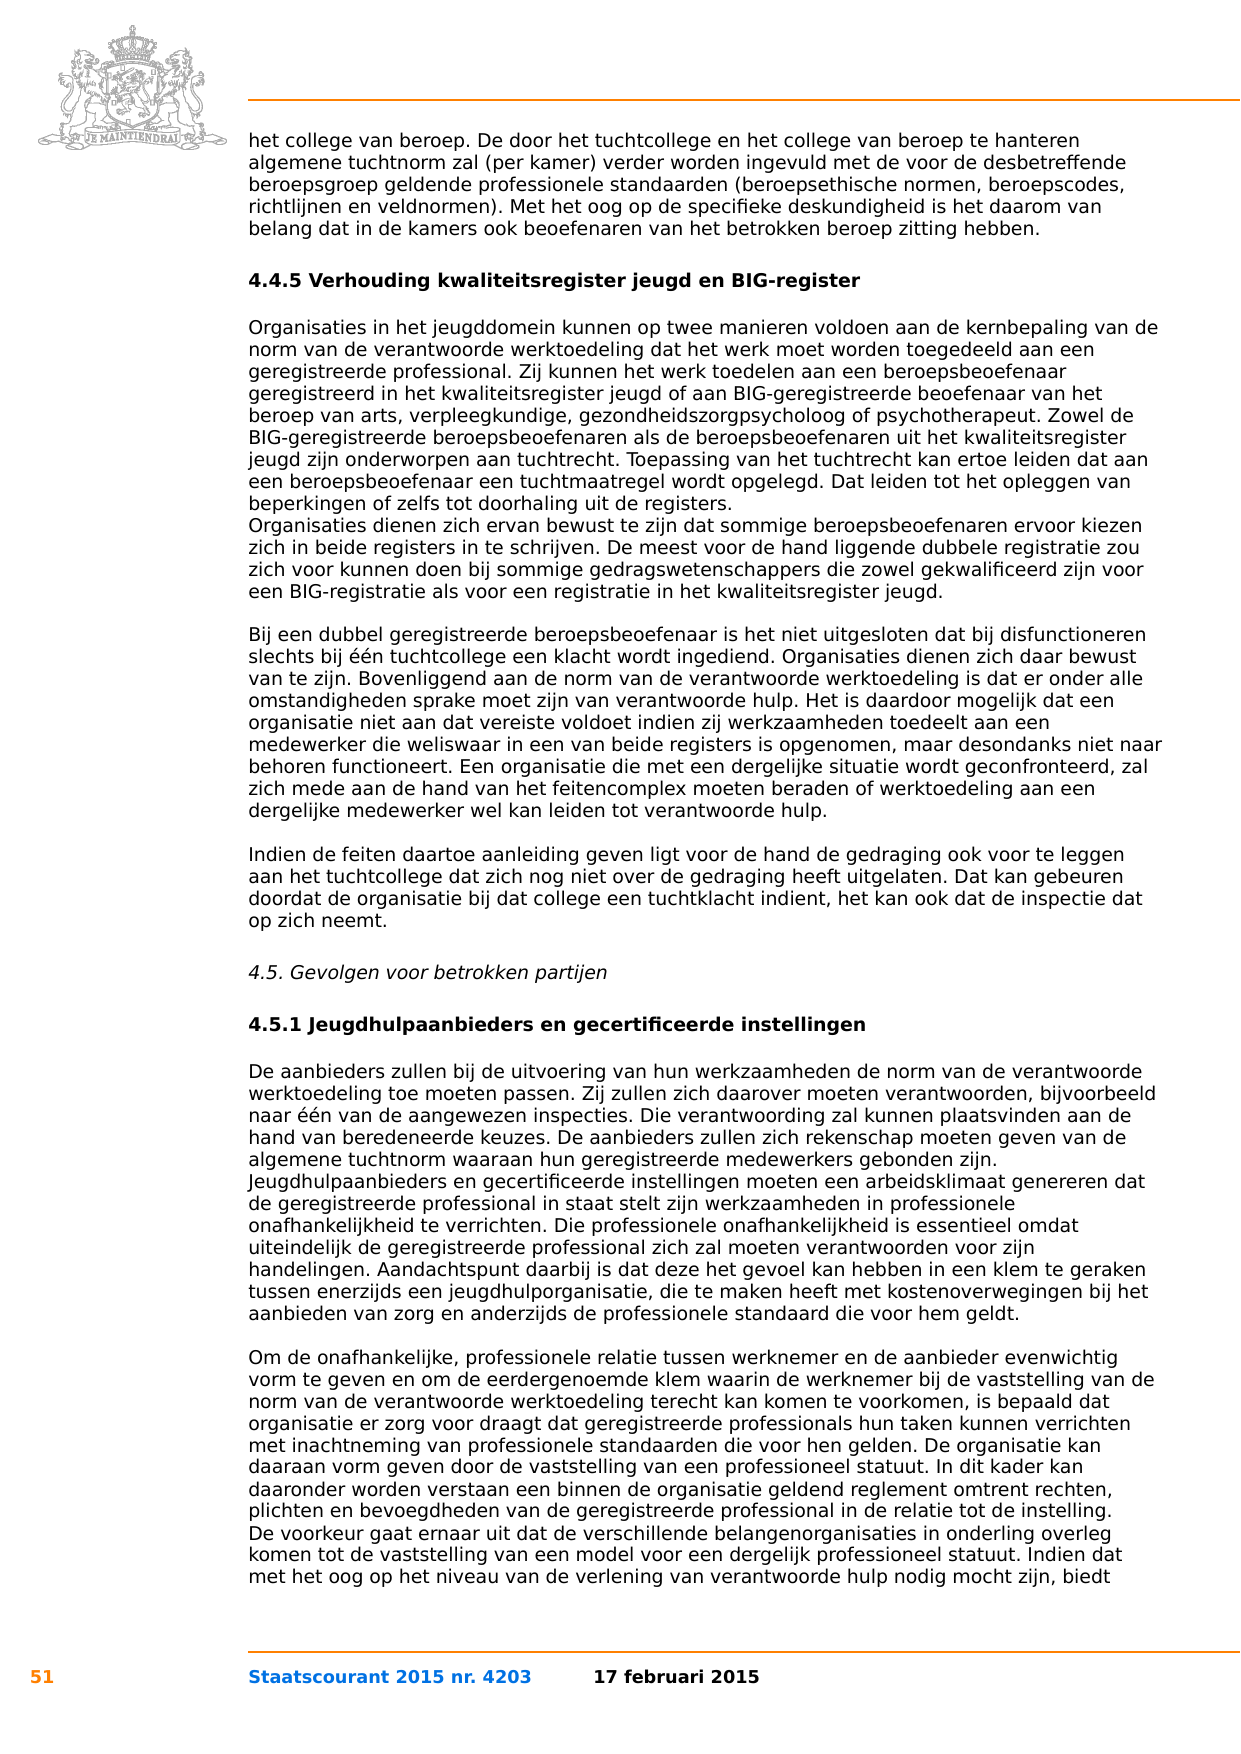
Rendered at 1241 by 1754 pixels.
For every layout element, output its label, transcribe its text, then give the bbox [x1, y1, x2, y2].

text Bij een dubbel geregistreerde beroepsbeoefenaar is het niet uitgesloten dat bij disfunctioneren slechts bij één tuchtcollege een klacht wordt ingediend. Organisaties dienen zich daar bewust van te zijn. Bovenliggend aan de norm van de verantwoorde werktoedeling is dat er onder alle omstandigheden sprake moet zijn van verantwoorde hulp. Het is daardoor mogelijk dat een organisatie niet aan dat vereiste voldoet indien zij werkzaamheden toedeelt aan een medewerker die weliswaar in een van beide registers is opgenomen, maar desondanks niet naar behoren functioneert. Een organisatie die met een dergelijke situatie wordt geconfronteerd, zal zich mede aan de hand van het feitencomplex moeten beraden of werktoedeling aan een dergelijke medewerker wel kan leiden tot verantwoorde hulp. [248, 624, 1163, 822]
text De voorkeur gaat ernaar uit dat de verschillende belangenorganisaties in onderling overleg komen tot de vaststelling van een model voor een dergelijk professioneel statuut. Indien dat met het oog op het niveau van de verlening van verantwoorde hulp nodig mocht zijn, biedt [248, 1522, 1163, 1588]
subtitle 4.5. Gevolgen voor betrokken partijen [248, 962, 1163, 984]
subtitle 4.4.5 Verhouding kwaliteitsregister jeugd en BIG-register [248, 270, 1163, 292]
picture [38, 25, 227, 150]
text het college van beroep. De door het tuchtcollege en het college van beroep te hanteren algemene tuchtnorm zal (per kamer) verder worden ingevuld met de voor de desbetreffende beroepsgroep geldende professionele standaarden (beroepsethische normen, beroepscodes, richtlijnen en veldnormen). Met het oog op de specifieke deskundigheid is het daarom van belang dat in de kamers ook beoefenaren van het betrokken beroep zitting hebben. [248, 130, 1163, 240]
text Organisaties dienen zich ervan bewust te zijn dat sommige beroepsbeoefenaren ervoor kiezen zich in beide registers in te schrijven. De meest voor de hand liggende dubbele registratie zou zich voor kunnen doen bij sommige gedragswetenschappers die zowel gekwalificeerd zijn voor een BIG-registratie als voor een registratie in het kwaliteitsregister jeugd. [248, 514, 1163, 602]
text Indien de feiten daartoe aanleiding geven ligt voor de hand de gedraging ook voor te leggen aan het tuchtcollege dat zich nog niet over de gedraging heeft uitgelaten. Dat kan gebeuren doordat de organisatie bij dat college een tuchtklacht indient, het kan ook dat de inspectie dat op zich neemt. [248, 844, 1163, 932]
text De aanbieders zullen bij de uitvoering van hun werkzaamheden de norm van de verantwoorde werktoedeling toe moeten passen. Zij zullen zich daarover moeten verantwoorden, bijvoorbeeld naar één van de aangewezen inspecties. Die verantwoording zal kunnen plaatsvinden aan de hand van beredeneerde keuzes. De aanbieders zullen zich rekenschap moeten geven van de algemene tuchtnorm waaraan hun geregistreerde medewerkers gebonden zijn. Jeugdhulpaanbieders en gecertificeerde instellingen moeten een arbeidsklimaat genereren dat de geregistreerde professional in staat stelt zijn werkzaamheden in professionele onafhankelijkheid te verrichten. Die professionele onafhankelijkheid is essentieel omdat uiteindelijk de geregistreerde professional zich zal moeten verantwoorden voor zijn handelingen. Aandachtspunt daarbij is dat deze het gevoel kan hebben in een klem te geraken tussen enerzijds een jeugdhulporganisatie, die te maken heeft met kostenoverwegingen bij het aanbieden van zorg en anderzijds de professionele standaard die voor hem geldt. [248, 1061, 1163, 1325]
subtitle 4.5.1 Jeugdhulpaanbieders en gecertificeerde instellingen [248, 1014, 1163, 1036]
text Om de onafhankelijke, professionele relatie tussen werknemer en de aanbieder evenwichtig vorm te geven en om de eerdergenoemde klem waarin de werknemer bij de vaststelling van de norm van de verantwoorde werktoedeling terecht kan komen te voorkomen, is bepaald dat organisatie er zorg voor draagt dat geregistreerde professionals hun taken kunnen verrichten met inachtneming van professionele standaarden die voor hen gelden. De organisatie kan daaraan vorm geven door de vaststelling van een professioneel statuut. In dit kader kan daaronder worden verstaan een binnen de organisatie geldend reglement omtrent rechten, plichten en bevoegdheden van de geregistreerde professional in de relatie tot de instelling. [248, 1347, 1163, 1522]
text Organisaties in het jeugddomein kunnen op twee manieren voldoen aan de kernbepaling van de norm van de verantwoorde werktoedeling dat het werk moet worden toegedeeld aan een geregistreerde professional. Zij kunnen het werk toedelen aan een beroepsbeoefenaar geregistreerd in het kwaliteitsregister jeugd of aan BIG-geregistreerde beoefenaar van het beroep van arts, verpleegkundige, gezondheidszorgpsycholoog of psychotherapeut. Zowel de BIG-geregistreerde beroepsbeoefenaren als de beroepsbeoefenaren uit het kwaliteitsregister jeugd zijn onderworpen aan tuchtrecht. Toepassing van het tuchtrecht kan ertoe leiden dat aan een beroepsbeoefenaar een tuchtmaatregel wordt opgelegd. Dat leiden tot het opleggen van beperkingen of zelfs tot doorhaling uit de registers. [248, 317, 1163, 514]
